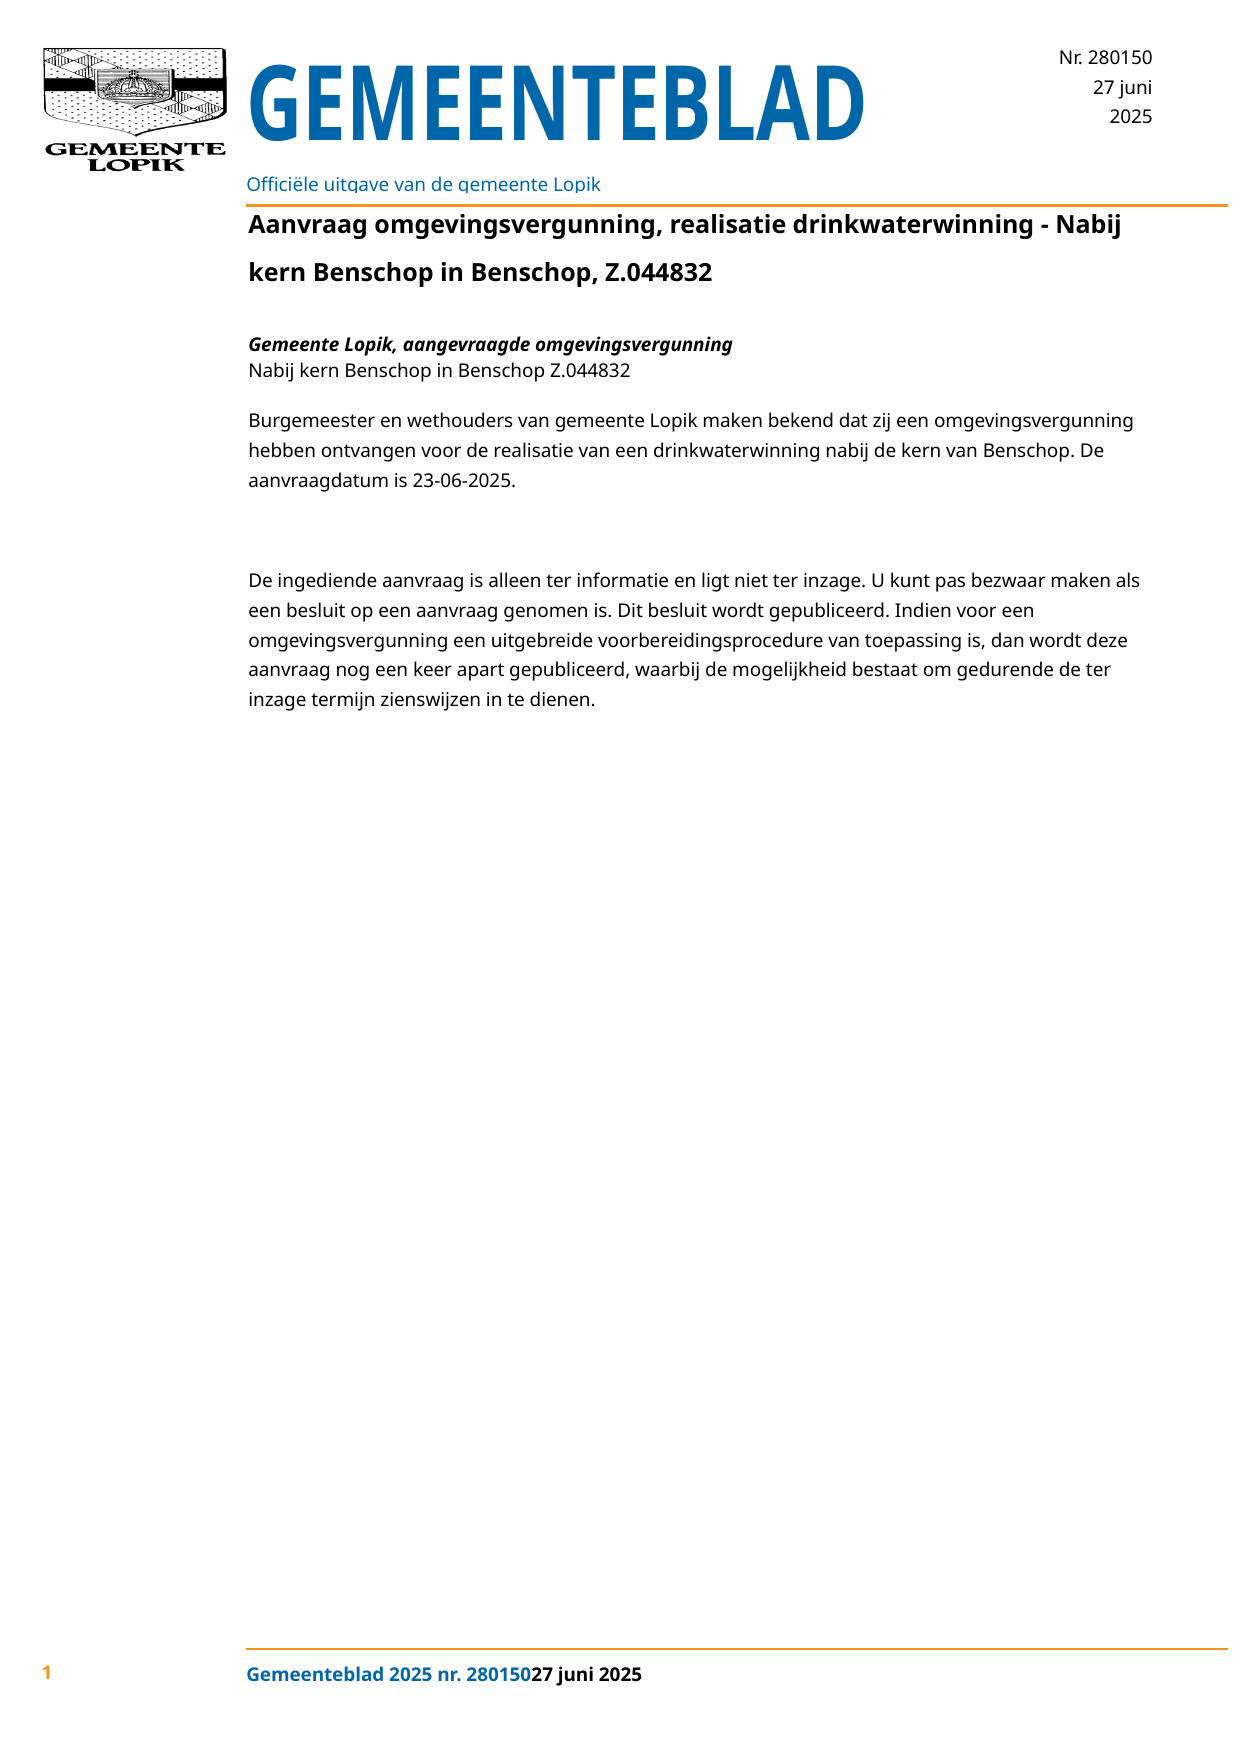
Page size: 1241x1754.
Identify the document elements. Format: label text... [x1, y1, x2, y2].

text Nabij kern Benschop in Benschop Z.044832 [248, 357, 1152, 383]
picture [41, 47, 231, 172]
text Aanvraag omgevingsvergunning, realisatie drinkwaterwinning - Nabij kern Benschop in Benschop, Z.044832 [248, 207, 1152, 288]
text Gemeente Lopik, aangevraagde omgevingsvergunning [248, 331, 1152, 357]
text De ingediende aanvraag is alleen ter informatie en ligt niet ter inzage. U kunt pas bezwaar maken als een besluit op een aanvraag genomen is. Dit besluit wordt gepubliceerd. Indien voor een omgevingsvergunning een uitgebreide voorbereidingsprocedure van toepassing is, dan wordt deze aanvraag nog een keer apart gepubliceerd, waarbij de mogelijkheid bestaat om gedurende de ter inzage termijn zienswijzen in te dienen. [248, 568, 1152, 712]
text Burgemeester en wethouders van gemeente Lopik maken bekend dat zij een omgevingsvergunning hebben ontvangen voor de realisatie van een drinkwaterwinning nabij de kern van Benschop. De aanvraagdatum is 23-06-2025. [248, 408, 1152, 492]
